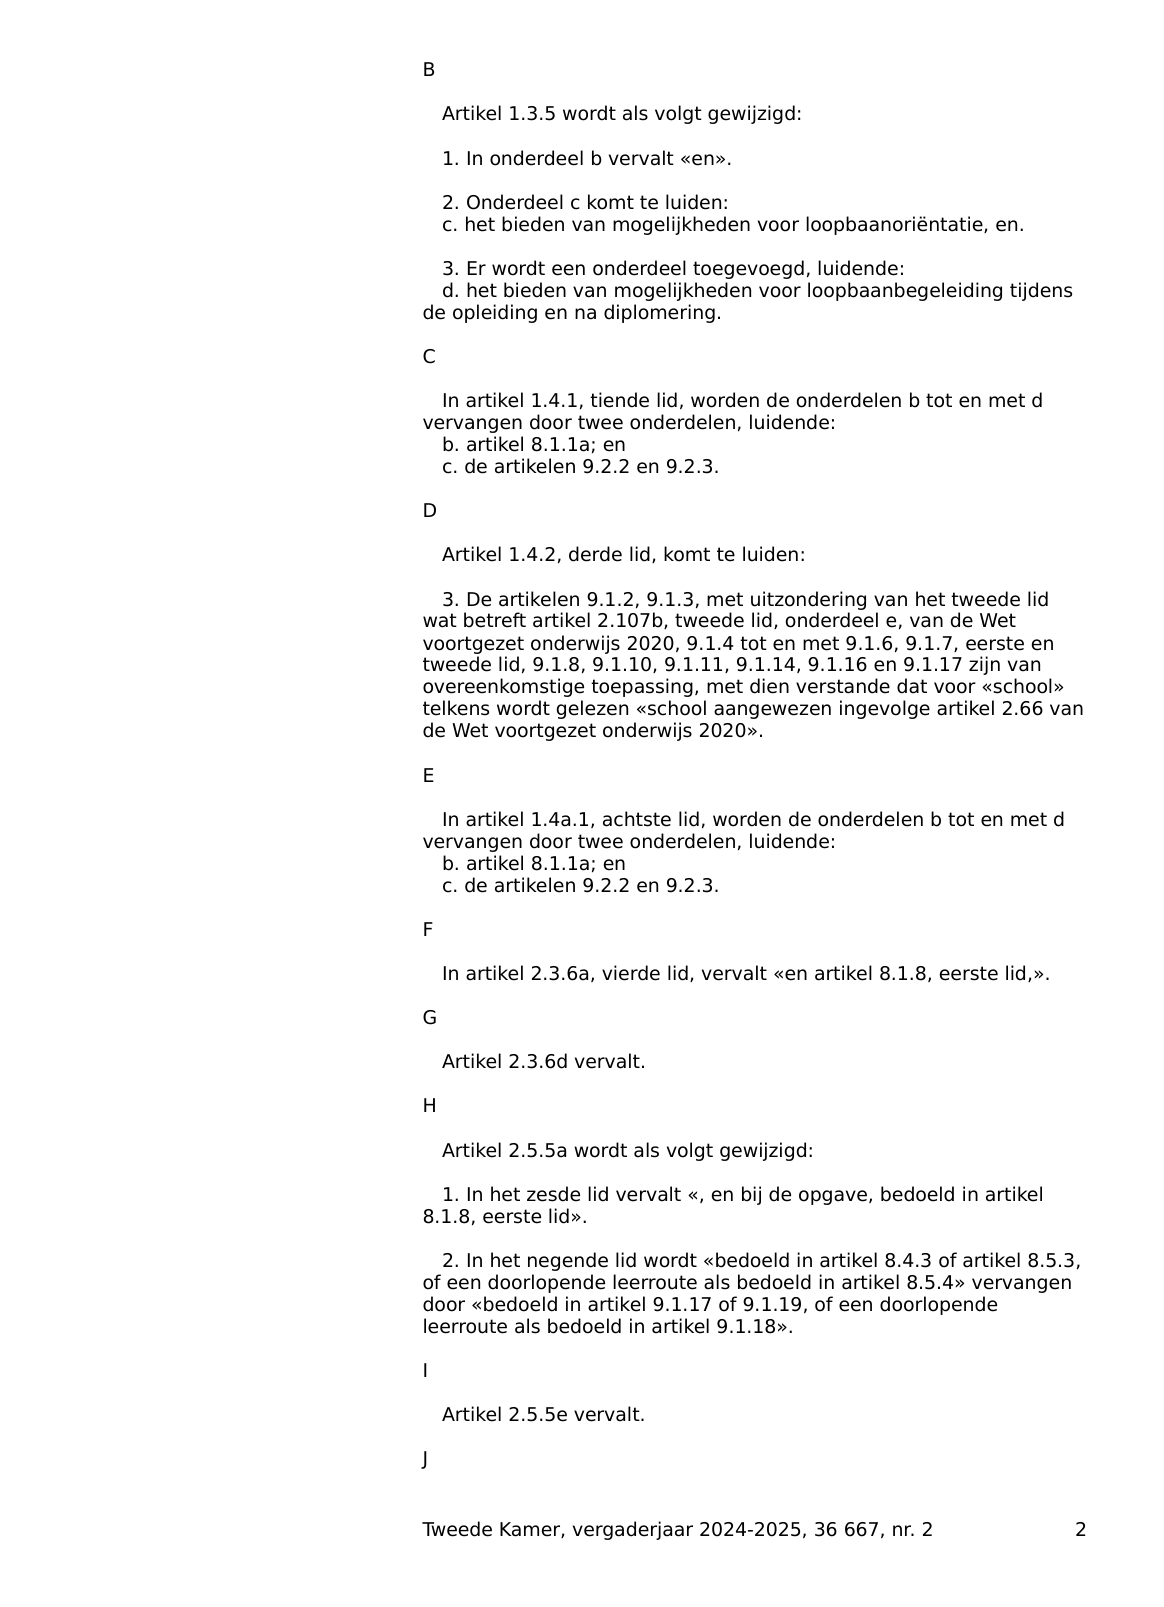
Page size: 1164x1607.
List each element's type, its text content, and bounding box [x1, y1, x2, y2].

text Artikel 2.5.5e vervalt. [422, 1404, 1087, 1426]
text J [422, 1448, 1087, 1470]
text In artikel 1.4a.1, achtste lid, worden de onderdelen b tot en met d vervangen door twee onderdelen, luidende: [422, 809, 1087, 853]
text Artikel 2.3.6d vervalt. [422, 1051, 1087, 1073]
text 1. In het zesde lid vervalt «, en bij de opgave, bedoeld in artikel 8.1.8, eerste lid». [422, 1184, 1087, 1228]
text G [422, 1007, 1087, 1029]
text c. het bieden van mogelijkheden voor loopbaanoriëntatie, en. [422, 213, 1087, 236]
text B [422, 59, 1087, 81]
text 2. Onderdeel c komt te luiden: [422, 192, 1087, 213]
text Artikel 1.4.2, derde lid, komt te luiden: [422, 544, 1087, 566]
text Artikel 1.3.5 wordt als volgt gewijzigd: [422, 103, 1087, 125]
text E [422, 764, 1087, 786]
text H [422, 1095, 1087, 1117]
text 3. De artikelen 9.1.2, 9.1.3, met uitzondering van het tweede lid wat betreft artikel 2.107b, tweede lid, onderdeel e, van de Wet voortgezet onderwijs 2020, 9.1.4 tot en met 9.1.6, 9.1.7, eerste en tweede lid, 9.1.8, 9.1.10, 9.1.11, 9.1.14, 9.1.16 en 9.1.17 zijn van overeenkomstige toepassing, met dien verstande dat voor «school» telkens wordt gelezen «school aangewezen ingevolge artikel 2.66 van de Wet voortgezet onderwijs 2020». [422, 588, 1087, 742]
text Artikel 2.5.5a wordt als volgt gewijzigd: [422, 1139, 1087, 1162]
text In artikel 1.4.1, tiende lid, worden de onderdelen b tot en met d vervangen door twee onderdelen, luidende: [422, 390, 1087, 434]
text c. de artikelen 9.2.2 en 9.2.3. [422, 874, 1087, 897]
text d. het bieden van mogelijkheden voor loopbaanbegeleiding tijdens de opleiding en na diplomering. [422, 280, 1087, 324]
text In artikel 2.3.6a, vierde lid, vervalt «en artikel 8.1.8, eerste lid,». [422, 963, 1087, 985]
text I [422, 1360, 1087, 1382]
text c. de artikelen 9.2.2 en 9.2.3. [422, 456, 1087, 478]
text F [422, 919, 1087, 941]
text 3. Er wordt een onderdeel toegevoegd, luidende: [422, 258, 1087, 280]
text 1. In onderdeel b vervalt «en». [422, 147, 1087, 169]
text 2. In het negende lid wordt «bedoeld in artikel 8.4.3 of artikel 8.5.3, of een doorlopende leerroute als bedoeld in artikel 8.5.4» vervangen door «bedoeld in artikel 9.1.17 of 9.1.19, of een doorlopende leerroute als bedoeld in artikel 9.1.18». [422, 1250, 1087, 1338]
text C [422, 346, 1087, 368]
text D [422, 500, 1087, 522]
text b. artikel 8.1.1a; en [422, 853, 1087, 874]
text b. artikel 8.1.1a; en [422, 434, 1087, 456]
